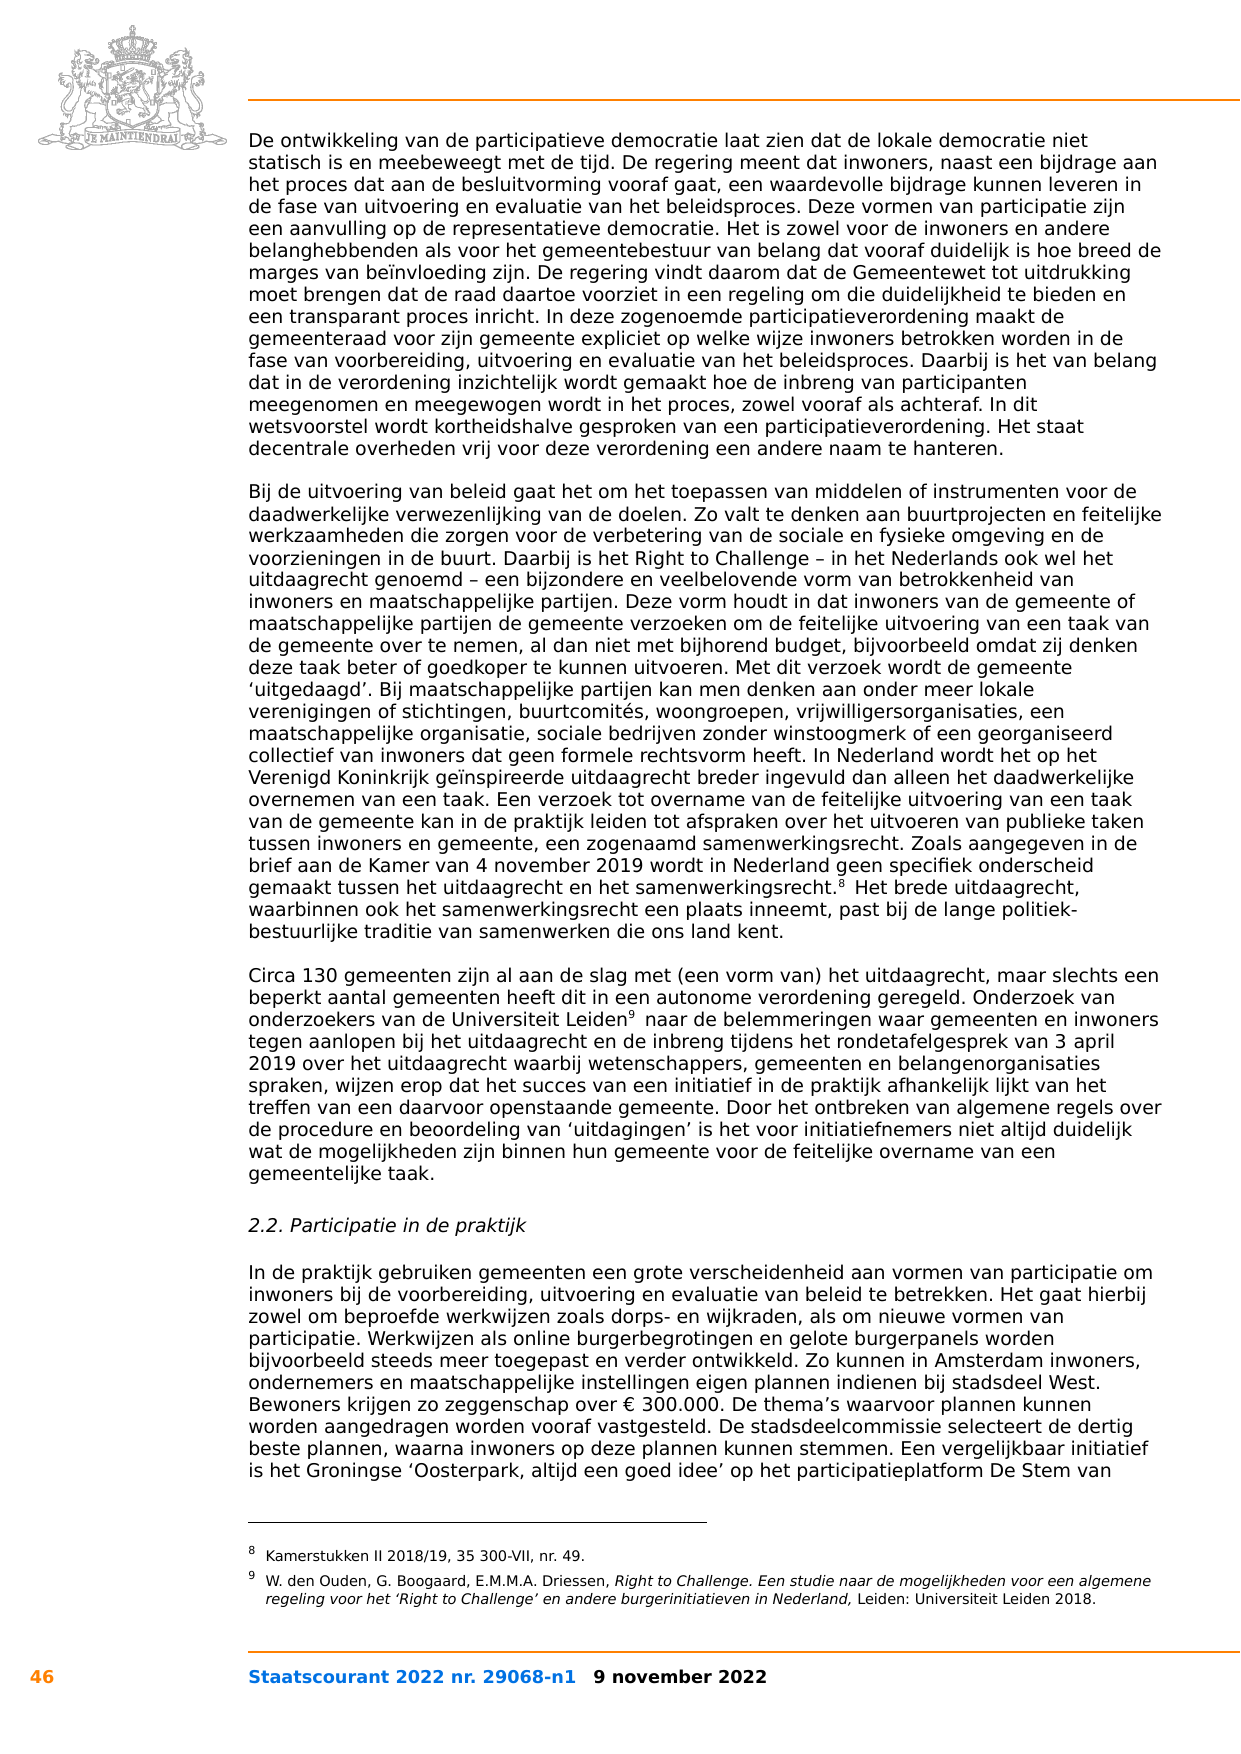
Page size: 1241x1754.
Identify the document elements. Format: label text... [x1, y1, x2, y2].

text Circa 130 gemeenten zijn al aan de slag met (een vorm van) het uitdaagrecht, maar slechts een beperkt aantal gemeenten heeft dit in een autonome verordening geregeld. Onderzoek van onderzoekers van de Universiteit Leiden naar de belemmeringen waar gemeenten en inwoners tegen aanlopen bij het uitdaagrecht en de inbreng tijdens het rondetafelgesprek van 3 april 2019 over het uitdaagrecht waarbij wetenschappers, gemeenten en belangenorganisaties spraken, wijzen erop dat het succes van een initiatief in de praktijk afhankelijk lijkt van het treffen van een daarvoor openstaande gemeente. Door het ontbreken van algemene regels over de procedure en beoordeling van ‘uitdagingen’ is het voor initiatiefnemers niet altijd duidelijk wat de mogelijkheden zijn binnen hun gemeente voor de feitelijke overname van een gemeentelijke taak. [248, 965, 1163, 1185]
picture [38, 25, 227, 150]
text Kamerstukken II 2018/19, 35 300-VII, nr. 49. [248, 1544, 1163, 1566]
subtitle 2.2. Participatie in de praktijk [248, 1215, 1163, 1237]
text De ontwikkeling van de participatieve democratie laat zien dat de lokale democratie niet statisch is en meebeweegt met de tijd. De regering meent dat inwoners, naast een bijdrage aan het proces dat aan de besluitvorming vooraf gaat, een waardevolle bijdrage kunnen leveren in de fase van uitvoering en evaluatie van het beleidsproces. Deze vormen van participatie zijn een aanvulling op de representatieve democratie. Het is zowel voor de inwoners en andere belanghebbenden als voor het gemeentebestuur van belang dat vooraf duidelijk is hoe breed de marges van beïnvloeding zijn. De regering vindt daarom dat de Gemeentewet tot uitdrukking moet brengen dat de raad daartoe voorziet in een regeling om die duidelijkheid te bieden en een transparant proces inricht. In deze zogenoemde participatieverordening maakt de gemeenteraad voor zijn gemeente expliciet op welke wijze inwoners betrokken worden in de fase van voorbereiding, uitvoering en evaluatie van het beleidsproces. Daarbij is het van belang dat in de verordening inzichtelijk wordt gemaakt hoe de inbreng van participanten meegenomen en meegewogen wordt in het proces, zowel vooraf als achteraf. In dit wetsvoorstel wordt kortheidshalve gesproken van een participatieverordening. Het staat decentrale overheden vrij voor deze verordening een andere naam te hanteren. [248, 130, 1163, 459]
text In de praktijk gebruiken gemeenten een grote verscheidenheid aan vormen van participatie om inwoners bij de voorbereiding, uitvoering en evaluatie van beleid te betrekken. Het gaat hierbij zowel om beproefde werkwijzen zoals dorps- en wijkraden, als om nieuwe vormen van participatie. Werkwijzen als online burgerbegrotingen en gelote burgerpanels worden bijvoorbeeld steeds meer toegepast en verder ontwikkeld. Zo kunnen in Amsterdam inwoners, ondernemers en maatschappelijke instellingen eigen plannen indienen bij stadsdeel West. Bewoners krijgen zo zeggenschap over € 300.000. De thema’s waarvoor plannen kunnen worden aangedragen worden vooraf vastgesteld. De stadsdeelcommissie selecteert de dertig beste plannen, waarna inwoners op deze plannen kunnen stemmen. Een vergelijkbaar initiatief is het Groningse ‘Oosterpark, altijd een goed idee’ op het participatieplatform De Stem van [248, 1262, 1163, 1481]
text Bij de uitvoering van beleid gaat het om het toepassen van middelen of instrumenten voor de daadwerkelijke verwezenlijking van de doelen. Zo valt te denken aan buurtprojecten en feitelijke werkzaamheden die zorgen voor de verbetering van de sociale en fysieke omgeving en de voorzieningen in de buurt. Daarbij is het Right to Challenge – in het Nederlands ook wel het uitdaagrecht genoemd – een bijzondere en veelbelovende vorm van betrokkenheid van inwoners en maatschappelijke partijen. Deze vorm houdt in dat inwoners van de gemeente of maatschappelijke partijen de gemeente verzoeken om de feitelijke uitvoering van een taak van de gemeente over te nemen, al dan niet met bijhorend budget, bijvoorbeeld omdat zij denken deze taak beter of goedkoper te kunnen uitvoeren. Met dit verzoek wordt de gemeente ‘uitgedaagd’. Bij maatschappelijke partijen kan men denken aan onder meer lokale verenigingen of stichtingen, buurtcomités, woongroepen, vrijwilligersorganisaties, een maatschappelijke organisatie, sociale bedrijven zonder winstoogmerk of een georganiseerd collectief van inwoners dat geen formele rechtsvorm heeft. In Nederland wordt het op het Verenigd Koninkrijk geïnspireerde uitdaagrecht breder ingevuld dan alleen het daadwerkelijke overnemen van een taak. Een verzoek tot overname van de feitelijke uitvoering van een taak van de gemeente kan in de praktijk leiden tot afspraken over het uitvoeren van publieke taken tussen inwoners en gemeente, een zogenaamd samenwerkingsrecht. Zoals aangegeven in de brief aan de Kamer van 4 november 2019 wordt in Nederland geen specifiek onderscheid gemaakt tussen het uitdaagrecht en het samenwerkingsrecht. Het brede uitdaagrecht, waarbinnen ook het samenwerkingsrecht een plaats inneemt, past bij de lange politiek-bestuurlijke traditie van samenwerken die ons land kent. [248, 481, 1163, 943]
text W. den Ouden, G. Boogaard, E.M.M.A. Driessen, Right to Challenge. Een studie naar de mogelijkheden voor een algemene regeling voor het ‘Right to Challenge’ en andere burgerinitiatieven in Nederland, Leiden: Universiteit Leiden 2018. [248, 1569, 1163, 1608]
